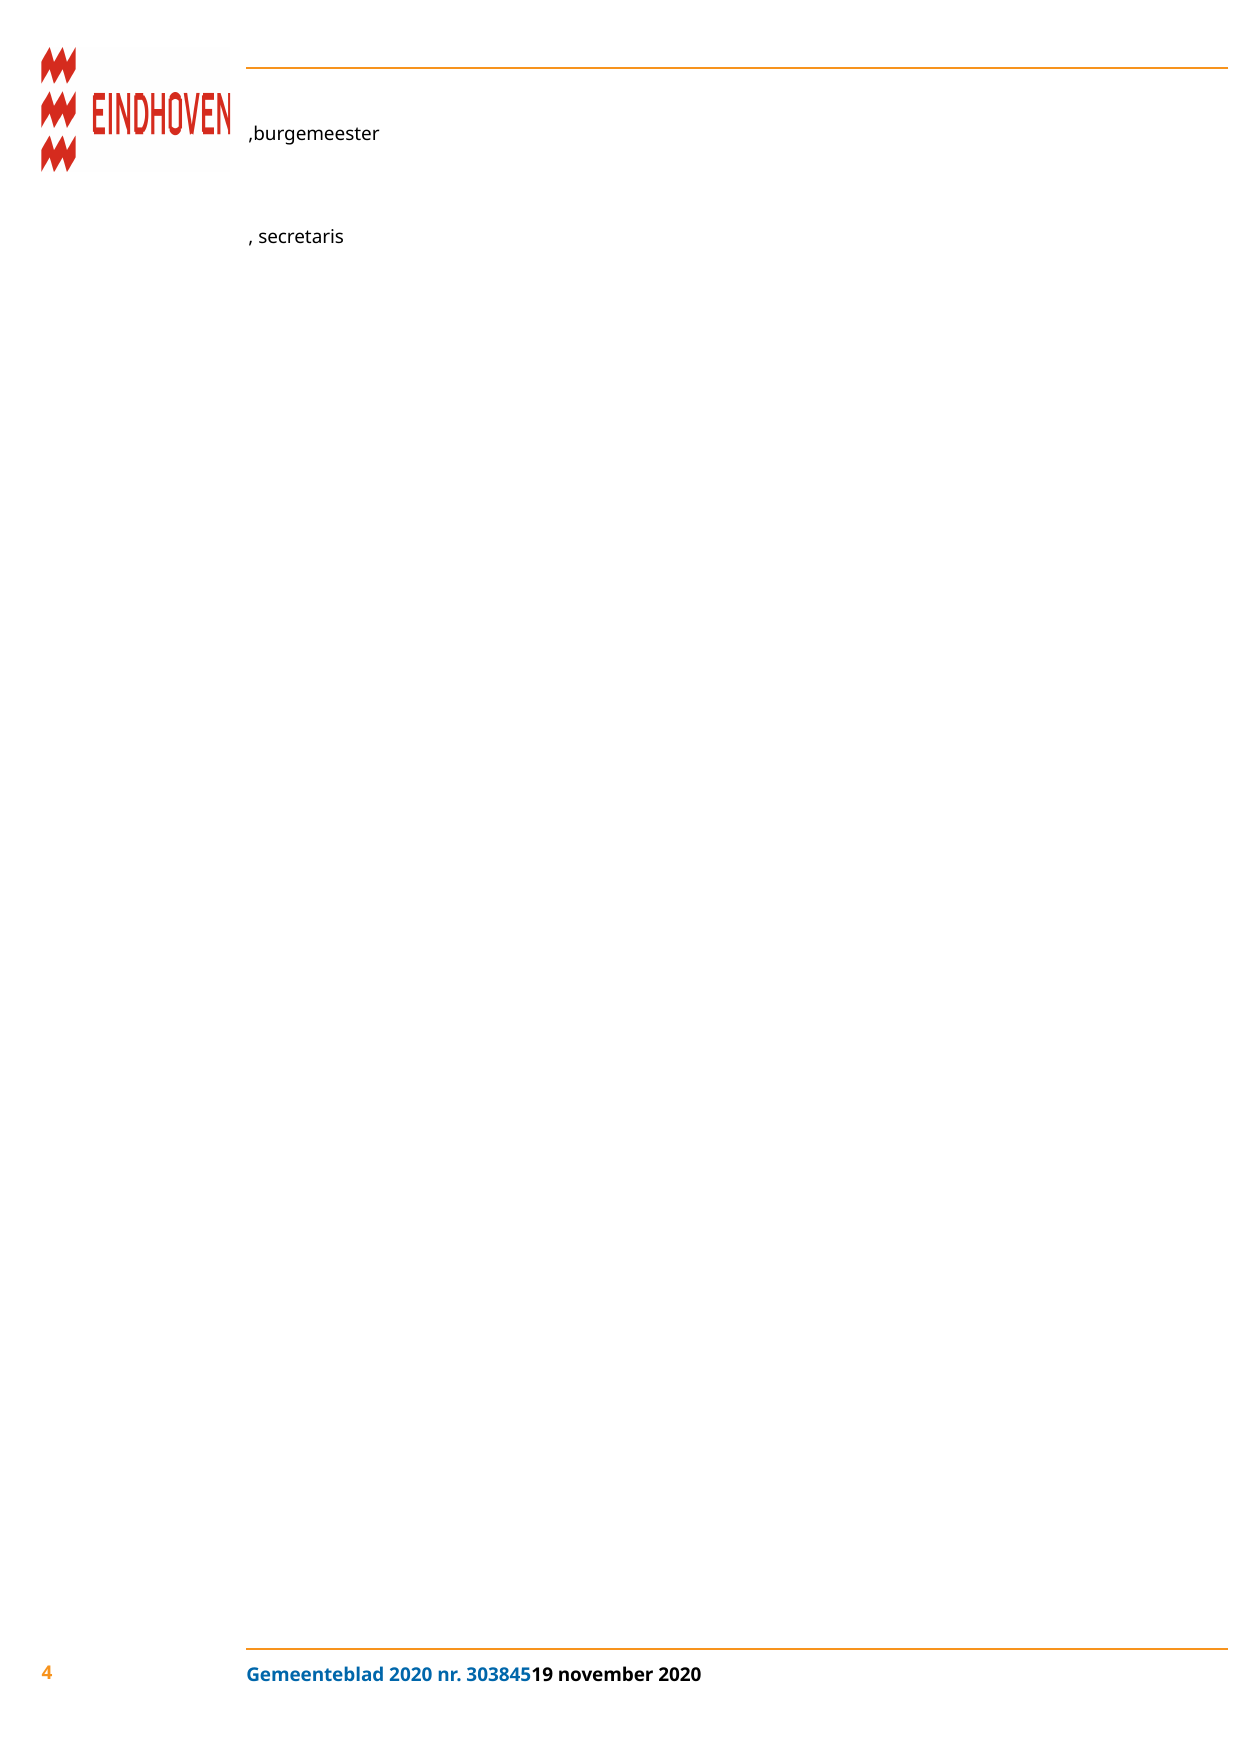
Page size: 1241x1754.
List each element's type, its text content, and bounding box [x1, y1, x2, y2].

picture [41, 47, 231, 172]
text ,burgemeester [248, 121, 1152, 146]
text , secretaris [248, 223, 1152, 249]
